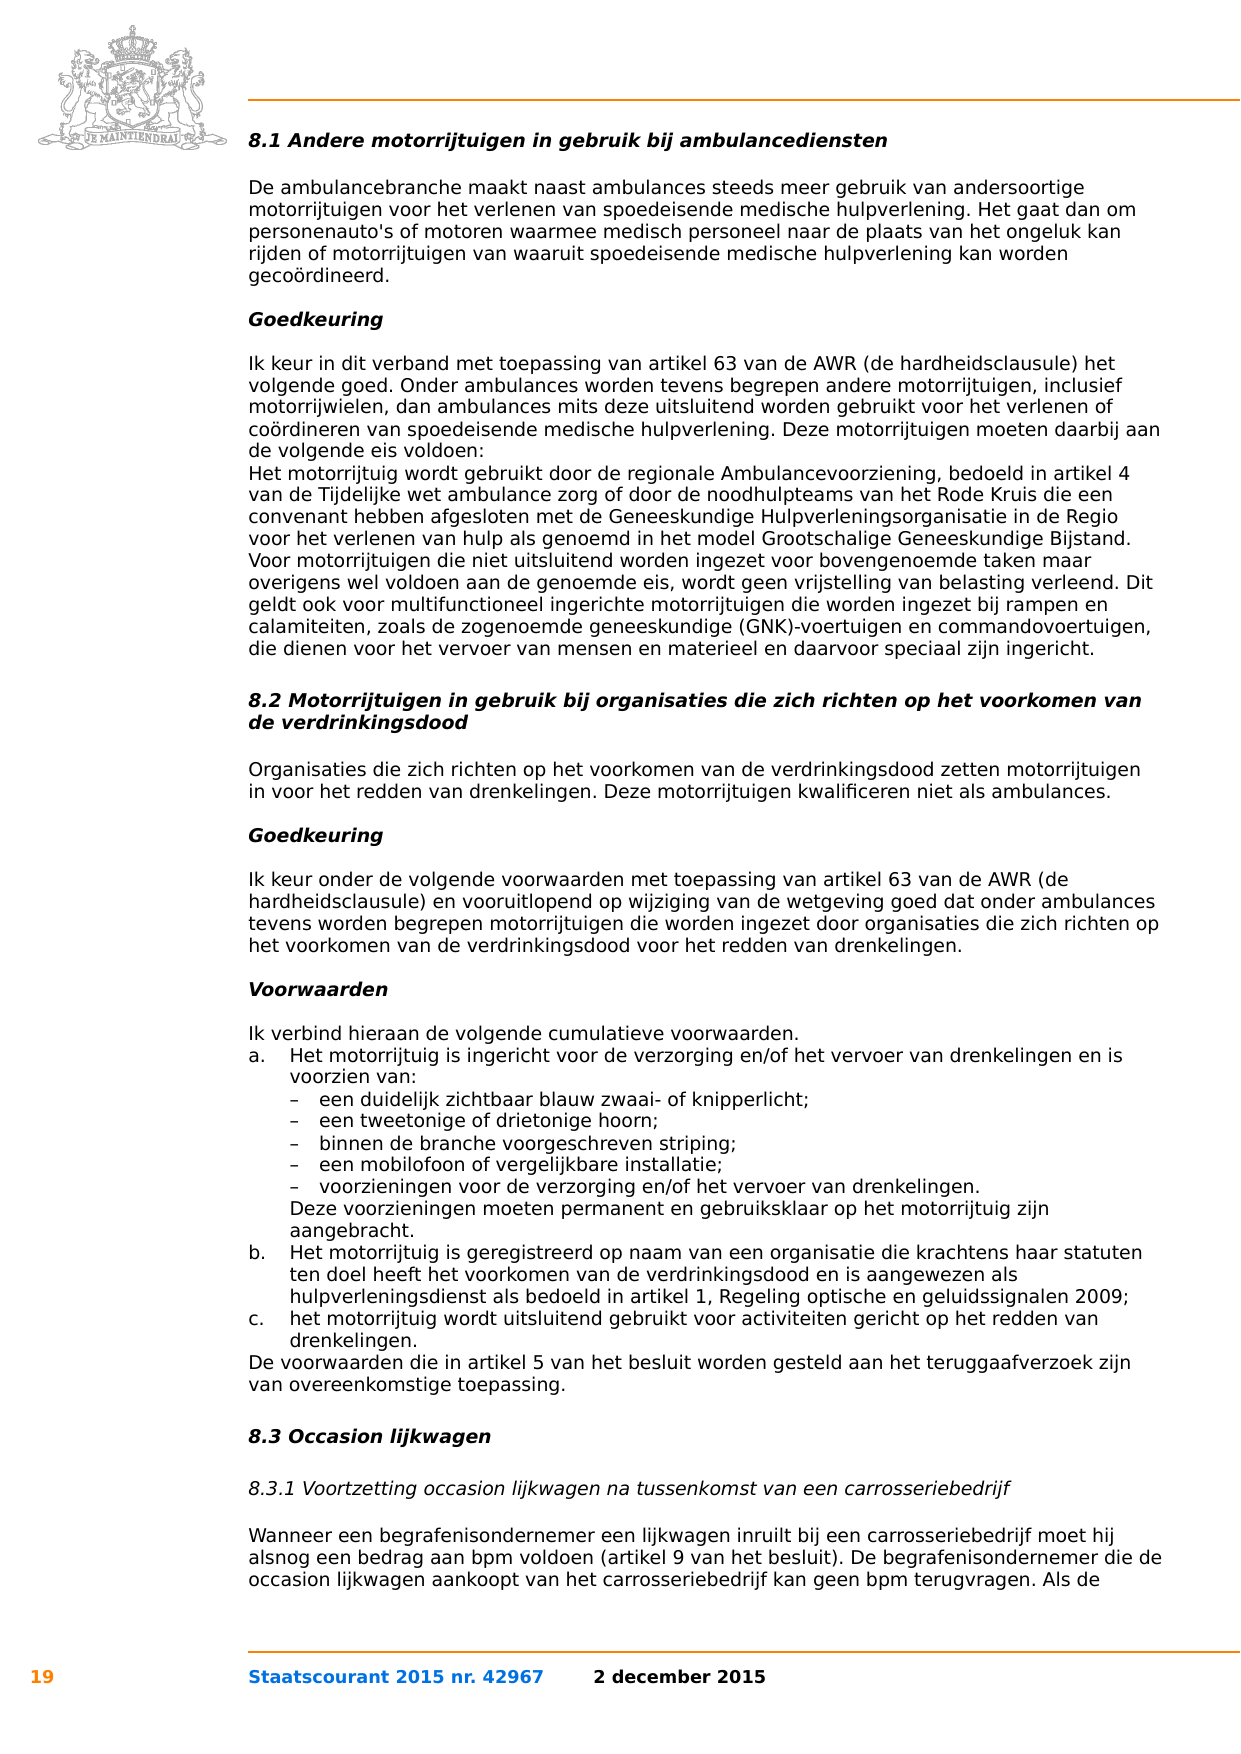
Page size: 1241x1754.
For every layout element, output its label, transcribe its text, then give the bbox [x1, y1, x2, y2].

text – voorzieningen voor de verzorging en/of het vervoer van drenkelingen. [289, 1176, 1163, 1198]
text – een tweetonige of drietonige hoorn; [289, 1110, 1163, 1132]
text Deze voorzieningen moeten permanent en gebruiksklaar op het motorrijtuig zijn aangebracht. [289, 1198, 1163, 1242]
subtitle 8.3.1 Voortzetting occasion lijkwagen na tussenkomst van een carrosseriebedrijf [248, 1478, 1163, 1500]
text – binnen de branche voorgeschreven striping; [289, 1132, 1163, 1154]
text Het motorrijtuig wordt gebruikt door de regionale Ambulancevoorziening, bedoeld in artikel 4 van de Tijdelijke wet ambulance zorg of door de noodhulpteams van het Rode Kruis die een convenant hebben afgesloten met de Geneeskundige Hulpverleningsorganisatie in de Regio voor het verlenen van hulp als genoemd in het model Grootschalige Geneeskundige Bijstand. [248, 462, 1163, 550]
text Ik verbind hieraan de volgende cumulatieve voorwaarden. [248, 1022, 1163, 1044]
text a. Het motorrijtuig is ingericht voor de verzorging en/of het vervoer van drenkelingen en is voorzien van: [248, 1044, 1163, 1088]
subtitle 8.2 Motorrijtuigen in gebruik bij organisaties die zich richten op het voorkomen van de verdrinkingsdood [248, 690, 1163, 734]
text – een duidelijk zichtbaar blauw zwaai- of knipperlicht; [289, 1088, 1163, 1110]
text b. Het motorrijtuig is geregistreerd op naam van een organisatie die krachtens haar statuten ten doel heeft het voorkomen van de verdrinkingsdood en is aangewezen als hulpverleningsdienst als bedoeld in artikel 1, Regeling optische en geluidssignalen 2009; [248, 1242, 1163, 1308]
text De ambulancebranche maakt naast ambulances steeds meer gebruik van andersoortige motorrijtuigen voor het verlenen van spoedeisende medische hulpverlening. Het gaat dan om personenauto's of motoren waarmee medisch personeel naar de plaats van het ongeluk kan rijden of motorrijtuigen van waaruit spoedeisende medische hulpverlening kan worden gecoördineerd. [248, 177, 1163, 287]
subtitle 8.3 Occasion lijkwagen [248, 1426, 1163, 1448]
text Ik keur in dit verband met toepassing van artikel 63 van de AWR (de hardheidsclausule) het volgende goed. Onder ambulances worden tevens begrepen andere motorrijtuigen, inclusief motorrijwielen, dan ambulances mits deze uitsluitend worden gebruikt voor het verlenen of coördineren van spoedeisende medische hulpverlening. Deze motorrijtuigen moeten daarbij aan de volgende eis voldoen: [248, 352, 1163, 462]
picture [38, 25, 227, 150]
subtitle Goedkeuring [248, 825, 1163, 847]
text Organisaties die zich richten op het voorkomen van de verdrinkingsdood zetten motorrijtuigen in voor het redden van drenkelingen. Deze motorrijtuigen kwalificeren niet als ambulances. [248, 759, 1163, 803]
text – een mobilofoon of vergelijkbare installatie; [289, 1154, 1163, 1176]
text Wanneer een begrafenisondernemer een lijkwagen inruilt bij een carrosseriebedrijf moet hij alsnog een bedrag aan bpm voldoen (artikel 9 van het besluit). De begrafenisondernemer die de occasion lijkwagen aankoopt van het carrosseriebedrijf kan geen bpm terugvragen. Als de [248, 1525, 1163, 1591]
subtitle Voorwaarden [248, 979, 1163, 1001]
text De voorwaarden die in artikel 5 van het besluit worden gesteld aan het teruggaafverzoek zijn van overeenkomstige toepassing. [248, 1352, 1163, 1396]
text Ik keur onder de volgende voorwaarden met toepassing van artikel 63 van de AWR (de hardheidsclausule) en vooruitlopend op wijziging van de wetgeving goed dat onder ambulances tevens worden begrepen motorrijtuigen die worden ingezet door organisaties die zich richten op het voorkomen van de verdrinkingsdood voor het redden van drenkelingen. [248, 869, 1163, 957]
subtitle Goedkeuring [248, 309, 1163, 331]
text Voor motorrijtuigen die niet uitsluitend worden ingezet voor bovengenoemde taken maar overigens wel voldoen aan de genoemde eis, wordt geen vrijstelling van belasting verleend. Dit geldt ook voor multifunctioneel ingerichte motorrijtuigen die worden ingezet bij rampen en calamiteiten, zoals de zogenoemde geneeskundige (GNK)-voertuigen en commandovoertuigen, die dienen voor het vervoer van mensen en materieel en daarvoor speciaal zijn ingericht. [248, 550, 1163, 660]
text c. het motorrijtuig wordt uitsluitend gebruikt voor activiteiten gericht op het redden van drenkelingen. [248, 1308, 1163, 1352]
subtitle 8.1 Andere motorrijtuigen in gebruik bij ambulancediensten [248, 130, 1163, 152]
